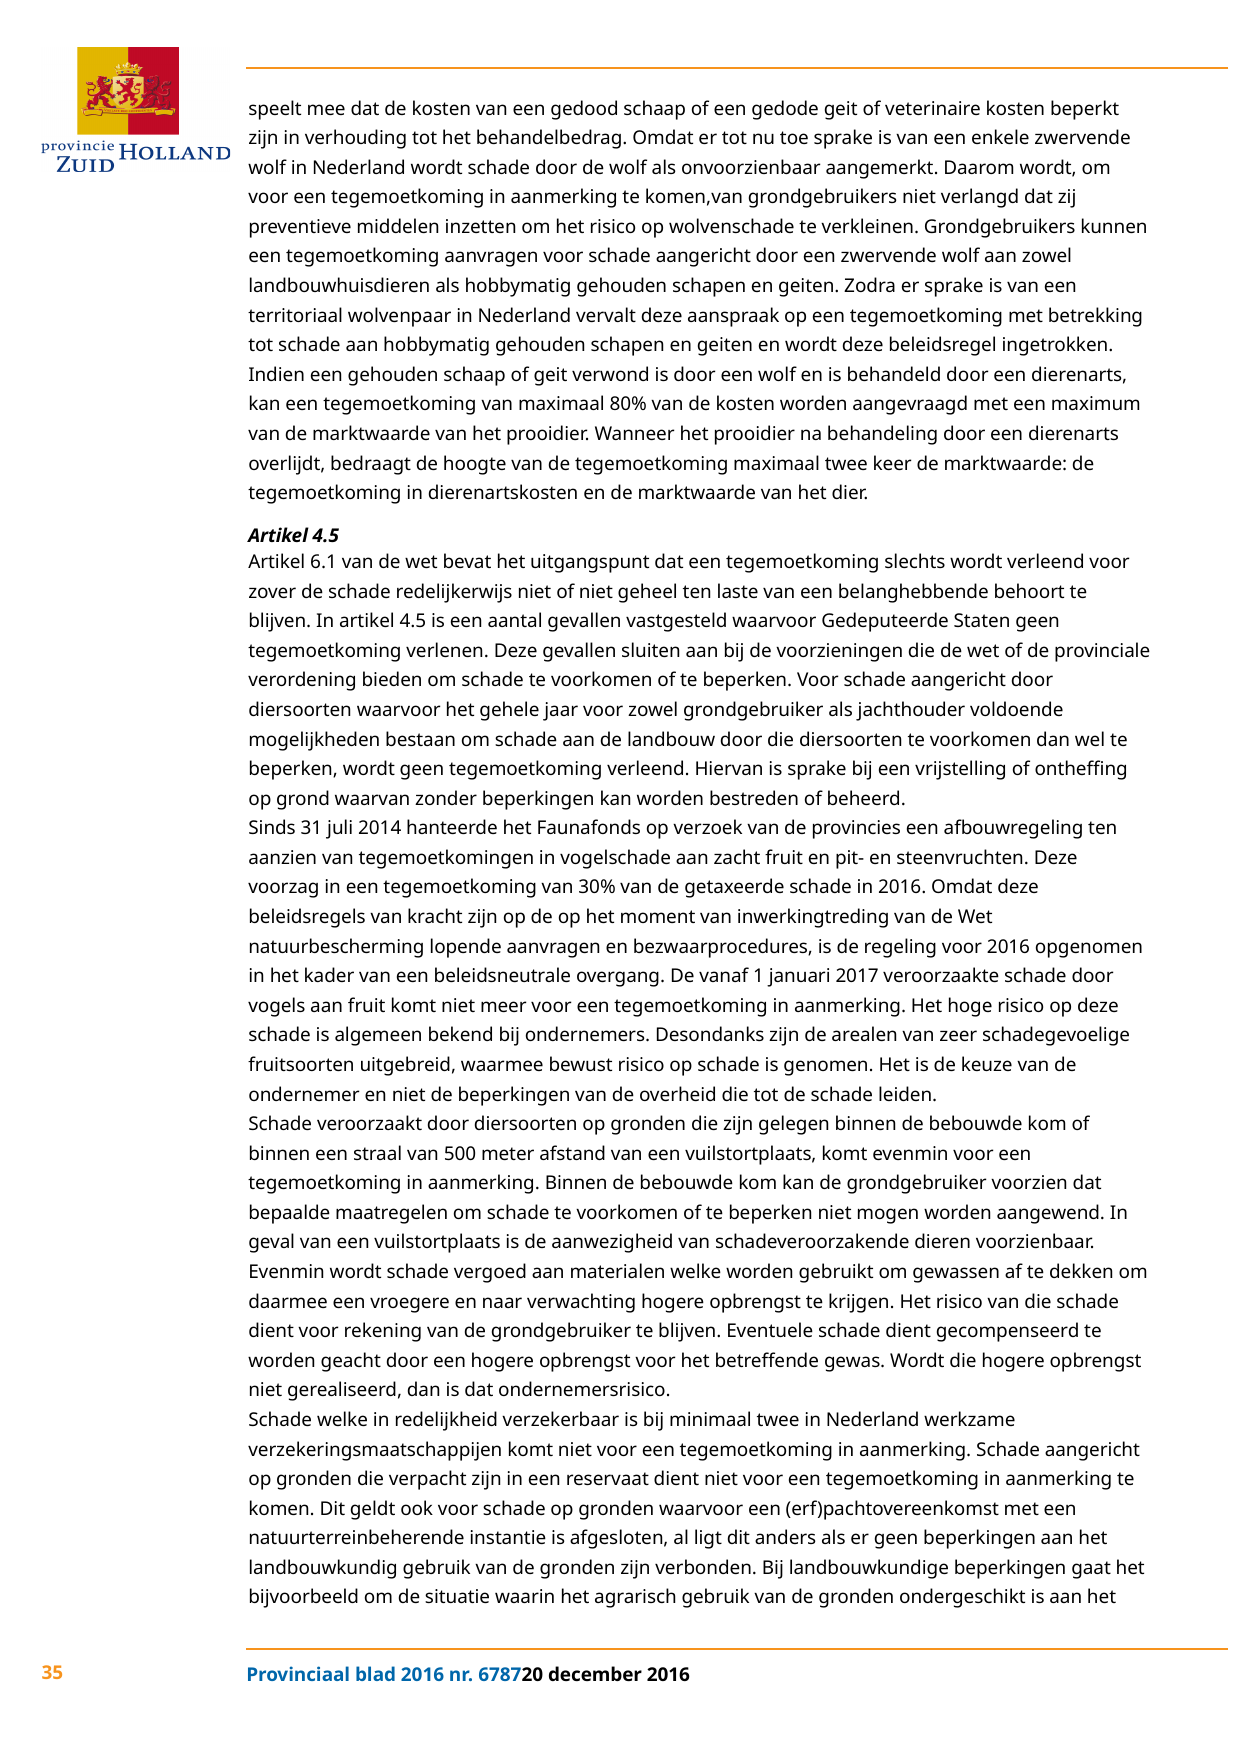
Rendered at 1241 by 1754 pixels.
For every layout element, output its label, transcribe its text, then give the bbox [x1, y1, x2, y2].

text Artikel 6.1 van de wet bevat het uitgangspunt dat een tegemoetkoming slechts wordt verleend voor zover de schade redelijkerwijs niet of niet geheel ten laste van een belanghebbende behoort te blijven. In artikel 4.5 is een aantal gevallen vastgesteld waarvoor Gedeputeerde Staten geen tegemoetkoming verlenen. Deze gevallen sluiten aan bij de voorzieningen die de wet of de provinciale verordening bieden om schade te voorkomen of te beperken. Voor schade aangericht door diersoorten waarvoor het gehele jaar voor zowel grondgebruiker als jachthouder voldoende mogelijkheden bestaan om schade aan de landbouw door die diersoorten te voorkomen dan wel te beperken, wordt geen tegemoetkoming verleend. Hiervan is sprake bij een vrijstelling of ontheffing op grond waarvan zonder beperkingen kan worden bestreden of beheerd. [248, 548, 1152, 811]
text Schade welke in redelijkheid verzekerbaar is bij minimaal twee in Nederland werkzame verzekeringsmaatschappijen komt niet voor een tegemoetkoming in aanmerking. Schade aangericht op gronden die verpacht zijn in een reservaat dient niet voor een tegemoetkoming in aanmerking te komen. Dit geldt ook voor schade op gronden waarvoor een (erf)pachtovereenkomst met een natuurterreinbeherende instantie is afgesloten, al ligt dit anders als er geen beperkingen aan het landbouwkundig gebruik van de gronden zijn verbonden. Bij landbouwkundige beperkingen gaat het bijvoorbeeld om de situatie waarin het agrarisch gebruik van de gronden ondergeschikt is aan het [248, 1406, 1152, 1609]
text Schade veroorzaakt door diersoorten op gronden die zijn gelegen binnen de bebouwde kom of binnen een straal van 500 meter afstand van een vuilstortplaats, komt evenmin voor een tegemoetkoming in aanmerking. Binnen de bebouwde kom kan de grondgebruiker voorzien dat bepaalde maatregelen om schade te voorkomen of te beperken niet mogen worden aangewend. In geval van een vuilstortplaats is de aanwezigheid van schadeveroorzakende dieren voorzienbaar. [248, 1110, 1152, 1254]
text speelt mee dat de kosten van een gedood schaap of een gedode geit of veterinaire kosten beperkt zijn in verhouding tot het behandelbedrag. Omdat er tot nu toe sprake is van een enkele zwervende wolf in Nederland wordt schade door de wolf als onvoorzienbaar aangemerkt. Daarom wordt, om voor een tegemoetkoming in aanmerking te komen,van grondgebruikers niet verlangd dat zij preventieve middelen inzetten om het risico op wolvenschade te verkleinen. Grondgebruikers kunnen een tegemoetkoming aanvragen voor schade aangericht door een zwervende wolf aan zowel landbouwhuisdieren als hobbymatig gehouden schapen en geiten. Zodra er sprake is van een territoriaal wolvenpaar in Nederland vervalt deze aanspraak op een tegemoetkoming met betrekking tot schade aan hobbymatig gehouden schapen en geiten en wordt deze beleidsregel ingetrokken. Indien een gehouden schaap of geit verwond is door een wolf en is behandeld door een dierenarts, kan een tegemoetkoming van maximaal 80% van de kosten worden aangevraagd met een maximum van de marktwaarde van het prooidier. Wanneer het prooidier na behandeling door een dierenarts overlijdt, bedraagt de hoogte van de tegemoetkoming maximaal twee keer de marktwaarde: de tegemoetkoming in dierenartskosten en de marktwaarde van het dier. [248, 95, 1152, 505]
picture [41, 47, 231, 172]
text Sinds 31 juli 2014 hanteerde het Faunafonds op verzoek van de provincies een afbouwregeling ten aanzien van tegemoetkomingen in vogelschade aan zacht fruit en pit- en steenvruchten. Deze voorzag in een tegemoetkoming van 30% van de getaxeerde schade in 2016. Omdat deze beleidsregels van kracht zijn op de op het moment van inwerkingtreding van de Wet natuurbescherming lopende aanvragen en bezwaarprocedures, is de regeling voor 2016 opgenomen in het kader van een beleidsneutrale overgang. De vanaf 1 januari 2017 veroorzaakte schade door vogels aan fruit komt niet meer voor een tegemoetkoming in aanmerking. Het hoge risico op deze schade is algemeen bekend bij ondernemers. Desondanks zijn de arealen van zeer schadegevoelige fruitsoorten uitgebreid, waarmee bewust risico op schade is genomen. Het is de keuze van de ondernemer en niet de beperkingen van de overheid die tot de schade leiden. [248, 814, 1152, 1106]
text Evenmin wordt schade vergoed aan materialen welke worden gebruikt om gewassen af te dekken om daarmee een vroegere en naar verwachting hogere opbrengst te krijgen. Het risico van die schade dient voor rekening van de grondgebruiker te blijven. Eventuele schade dient gecompenseerd te worden geacht door een hogere opbrengst voor het betreffende gewas. Wordt die hogere opbrengst niet gerealiseerd, dan is dat ondernemersrisico. [248, 1258, 1152, 1402]
text Artikel 4.5 [248, 522, 1152, 548]
